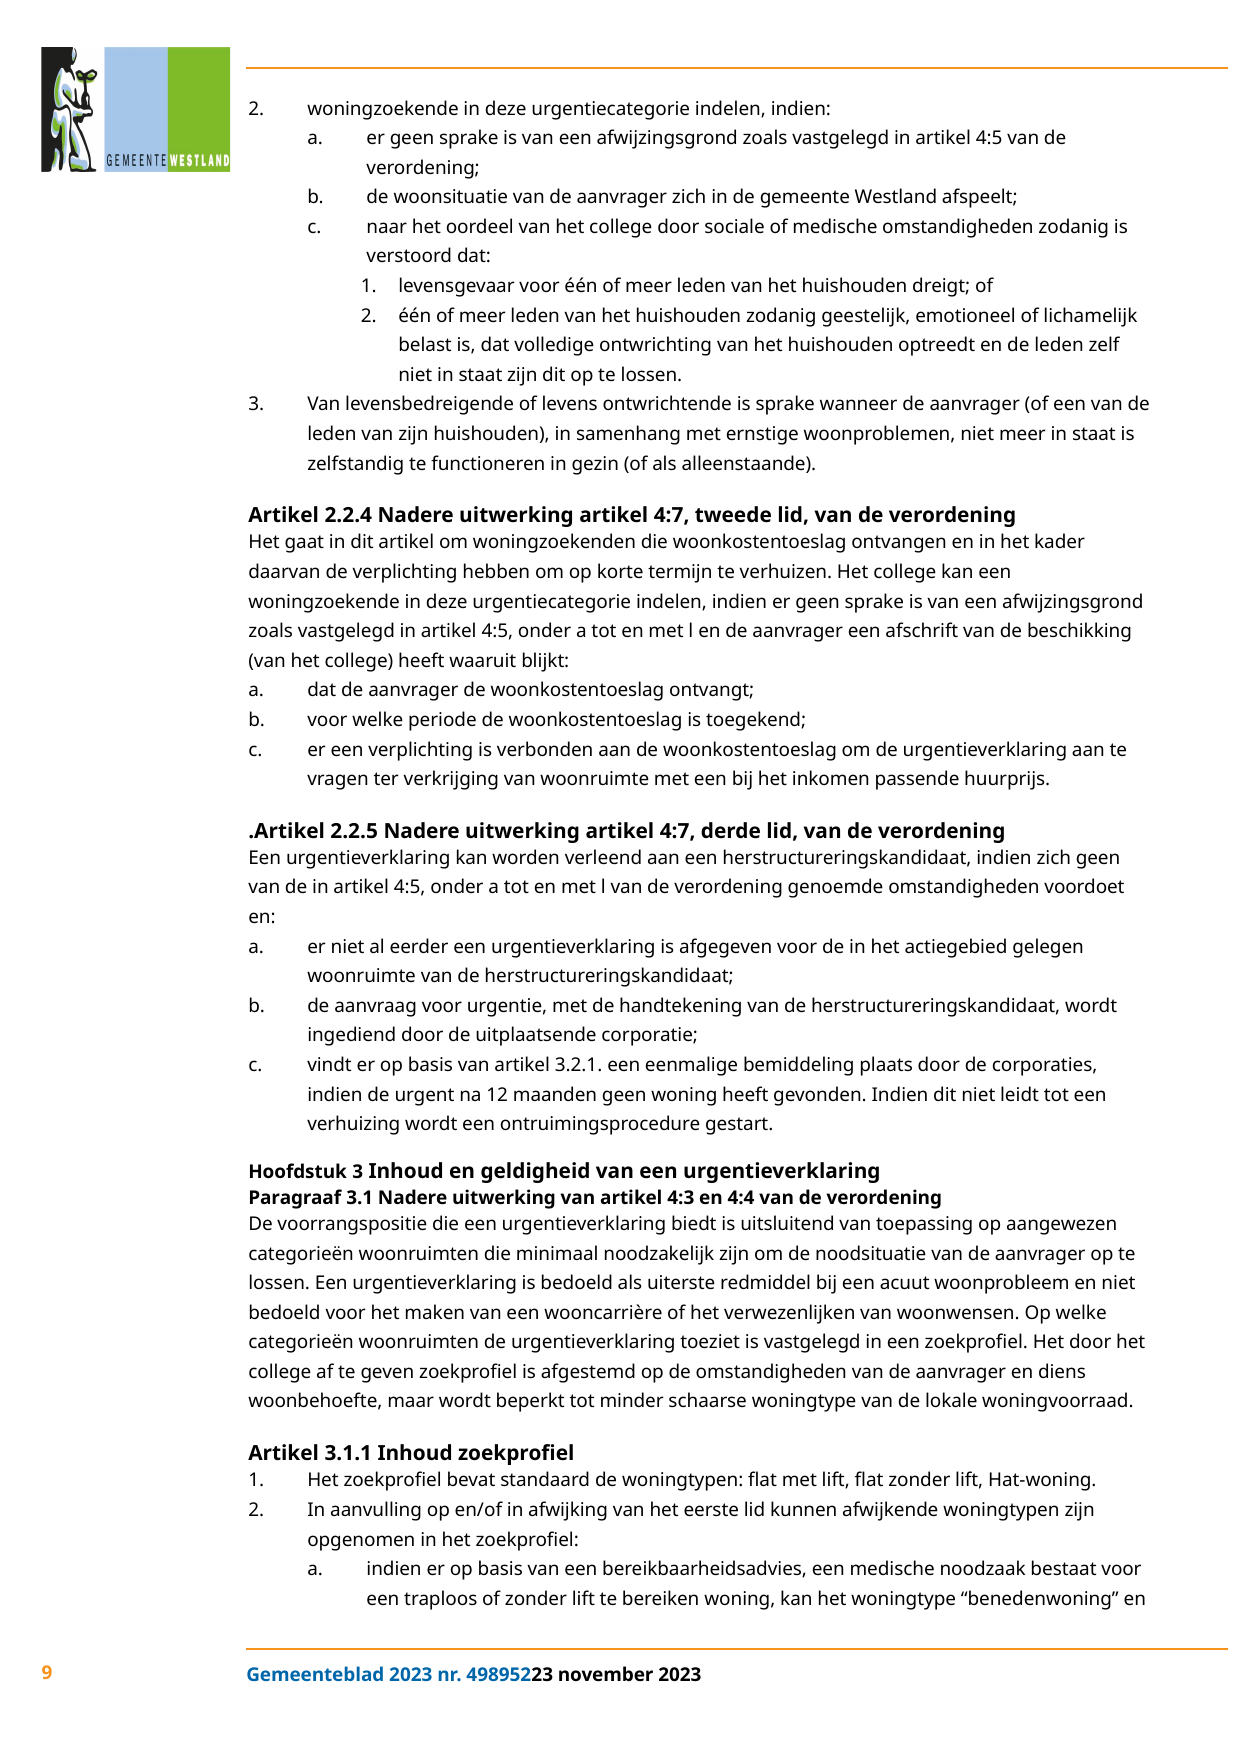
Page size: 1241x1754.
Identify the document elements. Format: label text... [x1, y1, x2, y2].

list de woonsituatie van de aanvrager zich in de gemeente Westland afspeelt; [307, 183, 1152, 209]
text Artikel 2.2.4 Nadere uitwerking artikel 4:7, tweede lid, van de verordening [248, 500, 1152, 529]
list er geen sprake is van een afwijzingsgrond zoals vastgelegd in artikel 4:5 van de verordening; [307, 124, 1152, 180]
list de aanvraag voor urgentie, met de handtekening van de herstructureringskandidaat, wordt ingediend door de uitplaatsende corporatie; [248, 992, 1152, 1047]
text .Artikel 2.2.5 Nadere uitwerking artikel 4:7, derde lid, van de verordening [248, 816, 1152, 844]
picture [41, 47, 231, 172]
list naar het oordeel van het college door sociale of medische omstandigheden zodanig is verstoord dat: [307, 213, 1152, 268]
list er niet al eerder een urgentieverklaring is afgegeven voor de in het actiegebied gelegen woonruimte van de herstructureringskandidaat; [248, 933, 1152, 988]
list levensgevaar voor één of meer leden van het huishouden dreigt; of [361, 272, 1152, 298]
text De voorrangspositie die een urgentieverklaring biedt is uitsluitend van toepassing op aangewezen categorieën woonruimten die minimaal noodzakelijk zijn om de noodsituatie van de aanvrager op te lossen. Een urgentieverklaring is bedoeld als uiterste redmiddel bij een acuut woonprobleem en niet bedoeld voor het maken van een wooncarrière of het verwezenlijken van woonwensen. Op welke categorieën woonruimten de urgentieverklaring toeziet is vastgelegd in een zoekprofiel. Het door het college af te geven zoekprofiel is afgestemd op de omstandigheden van de aanvrager en diens woonbehoefte, maar wordt beperkt tot minder schaarse woningtype van de lokale woningvoorraad. [248, 1210, 1152, 1413]
list vindt er op basis van artikel 3.2.1. een eenmalige bemiddeling plaats door de corporaties, indien de urgent na 12 maanden geen woning heeft gevonden. Indien dit niet leidt tot een verhuizing wordt een ontruimingsprocedure gestart. [248, 1051, 1152, 1136]
text Artikel 3.1.1 Inhoud zoekprofiel [248, 1438, 1152, 1467]
text Hoofdstuk 3 Inhoud en geldigheid van een urgentieverklaring [248, 1156, 1152, 1184]
list In aanvulling op en/of in afwijking van het eerste lid kunnen afwijkende woningtypen zijn opgenomen in het zoekprofiel: [248, 1496, 1152, 1551]
text Een urgentieverklaring kan worden verleend aan een herstructureringskandidaat, indien zich geen van de in artikel 4:5, onder a tot en met l van de verordening genoemde omstandigheden voordoet en: [248, 844, 1152, 929]
list één of meer leden van het huishouden zodanig geestelijk, emotioneel of lichamelijk belast is, dat volledige ontwrichting van het huishouden optreedt en de leden zelf niet in staat zijn dit op te lossen. [361, 302, 1152, 387]
list woningzoekende in deze urgentiecategorie indelen, indien: [248, 95, 1152, 121]
list er een verplichting is verbonden aan de woonkostentoeslag om de urgentieverklaring aan te vragen ter verkrijging van woonruimte met een bij het inkomen passende huurprijs. [248, 736, 1152, 791]
text Paragraaf 3.1 Nadere uitwerking van artikel 4:3 en 4:4 van de verordening [248, 1184, 1152, 1210]
list Van levensbedreigende of levens ontwrichtende is sprake wanneer de aanvrager (of een van de leden van zijn huishouden), in samenhang met ernstige woonproblemen, niet meer in staat is zelfstandig te functioneren in gezin (of als alleenstaande). [248, 391, 1152, 476]
list dat de aanvrager de woonkostentoeslag ontvangt; [248, 677, 1152, 702]
list voor welke periode de woonkostentoeslag is toegekend; [248, 706, 1152, 732]
text Het gaat in dit artikel om woningzoekenden die woonkostentoeslag ontvangen en in het kader daarvan de verplichting hebben om op korte termijn te verhuizen. Het college kan een woningzoekende in deze urgentiecategorie indelen, indien er geen sprake is van een afwijzingsgrond zoals vastgelegd in artikel 4:5, onder a tot en met l en de aanvrager een afschrift van de beschikking (van het college) heeft waaruit blijkt: [248, 529, 1152, 673]
list indien er op basis van een bereikbaarheidsadvies, een medische noodzaak bestaat voor een traploos of zonder lift te bereiken woning, kan het woningtype “benedenwoning” en [307, 1555, 1152, 1611]
list Het zoekprofiel bevat standaard de woningtypen: flat met lift, flat zonder lift, Hat-woning. [248, 1467, 1152, 1492]
